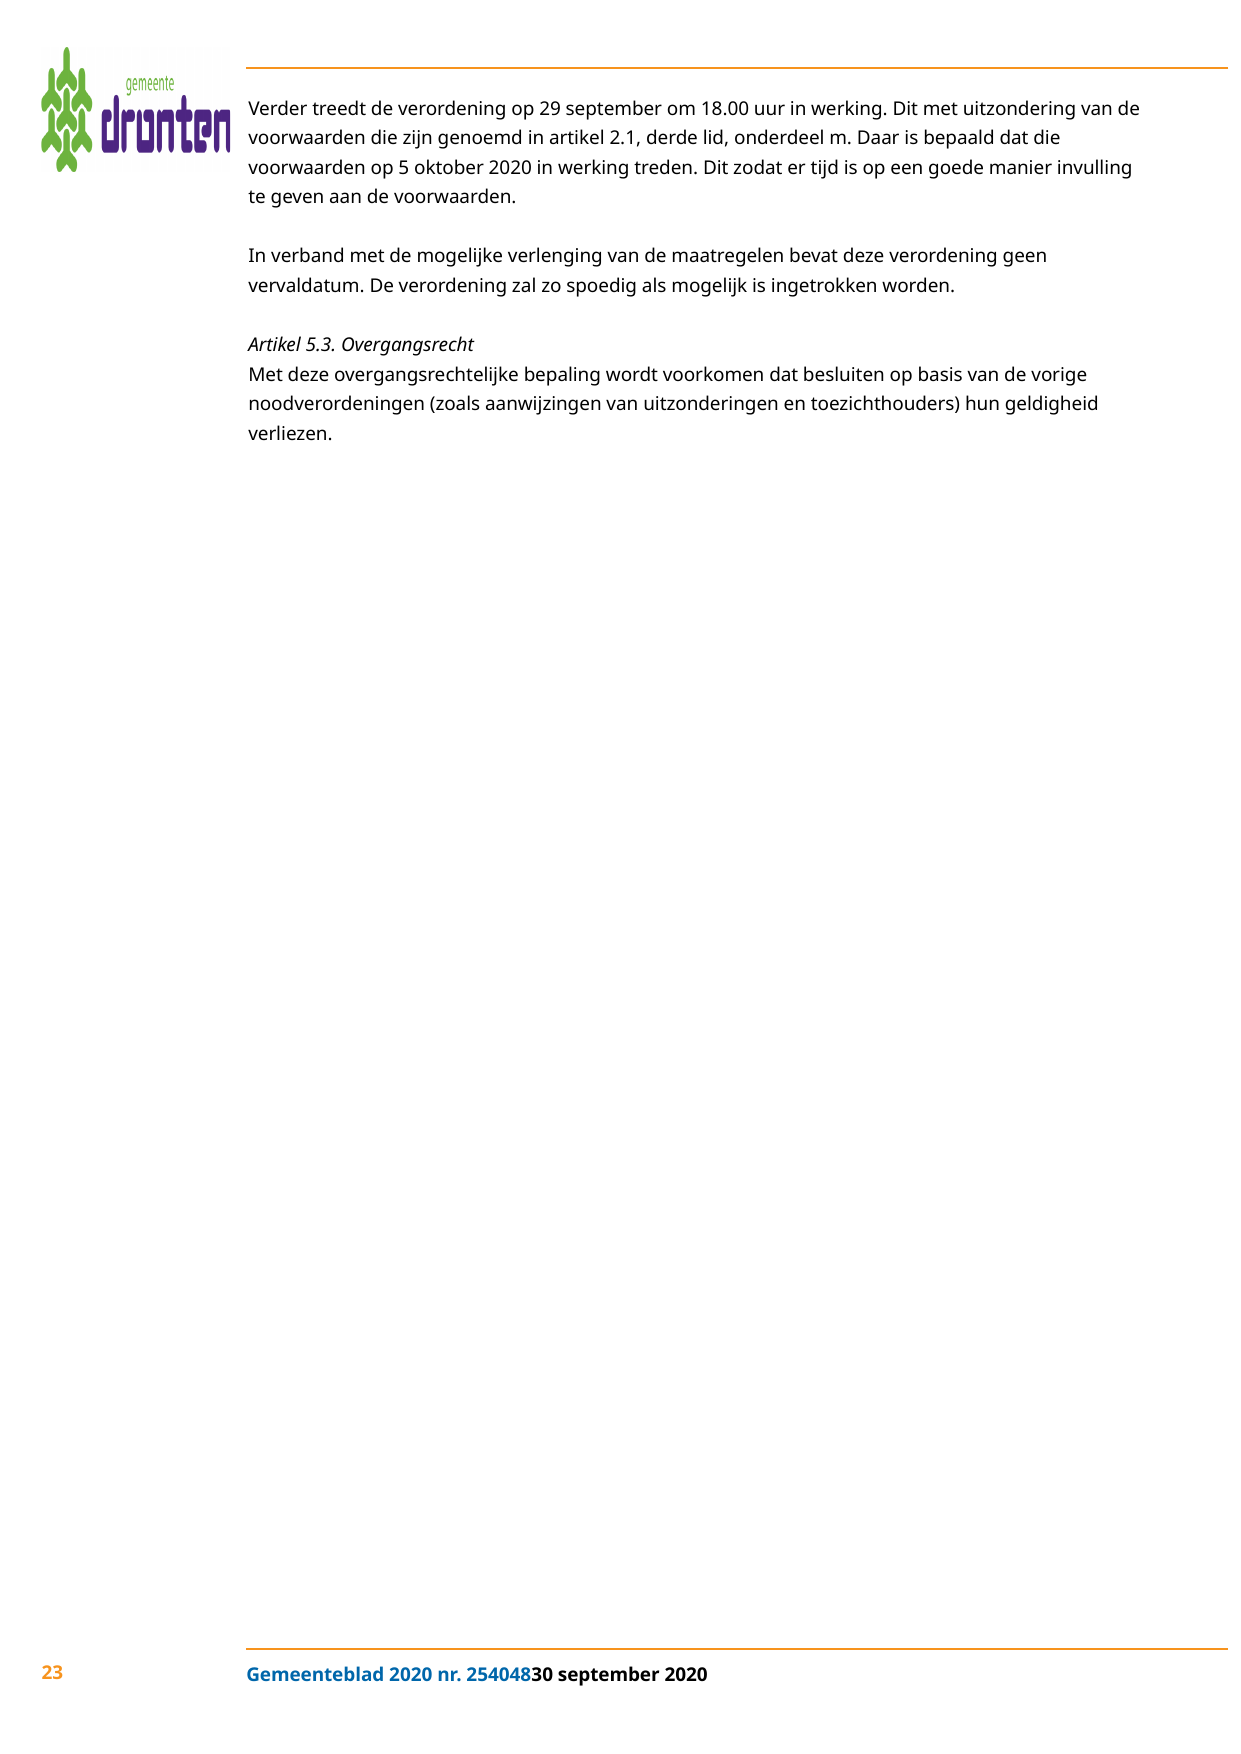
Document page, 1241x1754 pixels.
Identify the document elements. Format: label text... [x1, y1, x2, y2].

text Artikel 5.3. Overgangsrecht [248, 331, 1152, 357]
text Verder treedt de verordening op 29 september om 18.00 uur in werking. Dit met uitzondering van de voorwaarden die zijn genoemd in artikel 2.1, derde lid, onderdeel m. Daar is bepaald dat die voorwaarden op 5 oktober 2020 in werking treden. Dit zodat er tijd is op een goede manier invulling te geven aan de voorwaarden. [248, 95, 1152, 209]
text Met deze overgangsrechtelijke bepaling wordt voorkomen dat besluiten op basis van de vorige noodverordeningen (zoals aanwijzingen van uitzonderingen en toezichthouders) hun geldigheid verliezen. [248, 361, 1152, 446]
picture [41, 47, 231, 172]
text In verband met de mogelijke verlenging van de maatregelen bevat deze verordening geen vervaldatum. De verordening zal zo spoedig als mogelijk is ingetrokken worden. [248, 243, 1152, 298]
